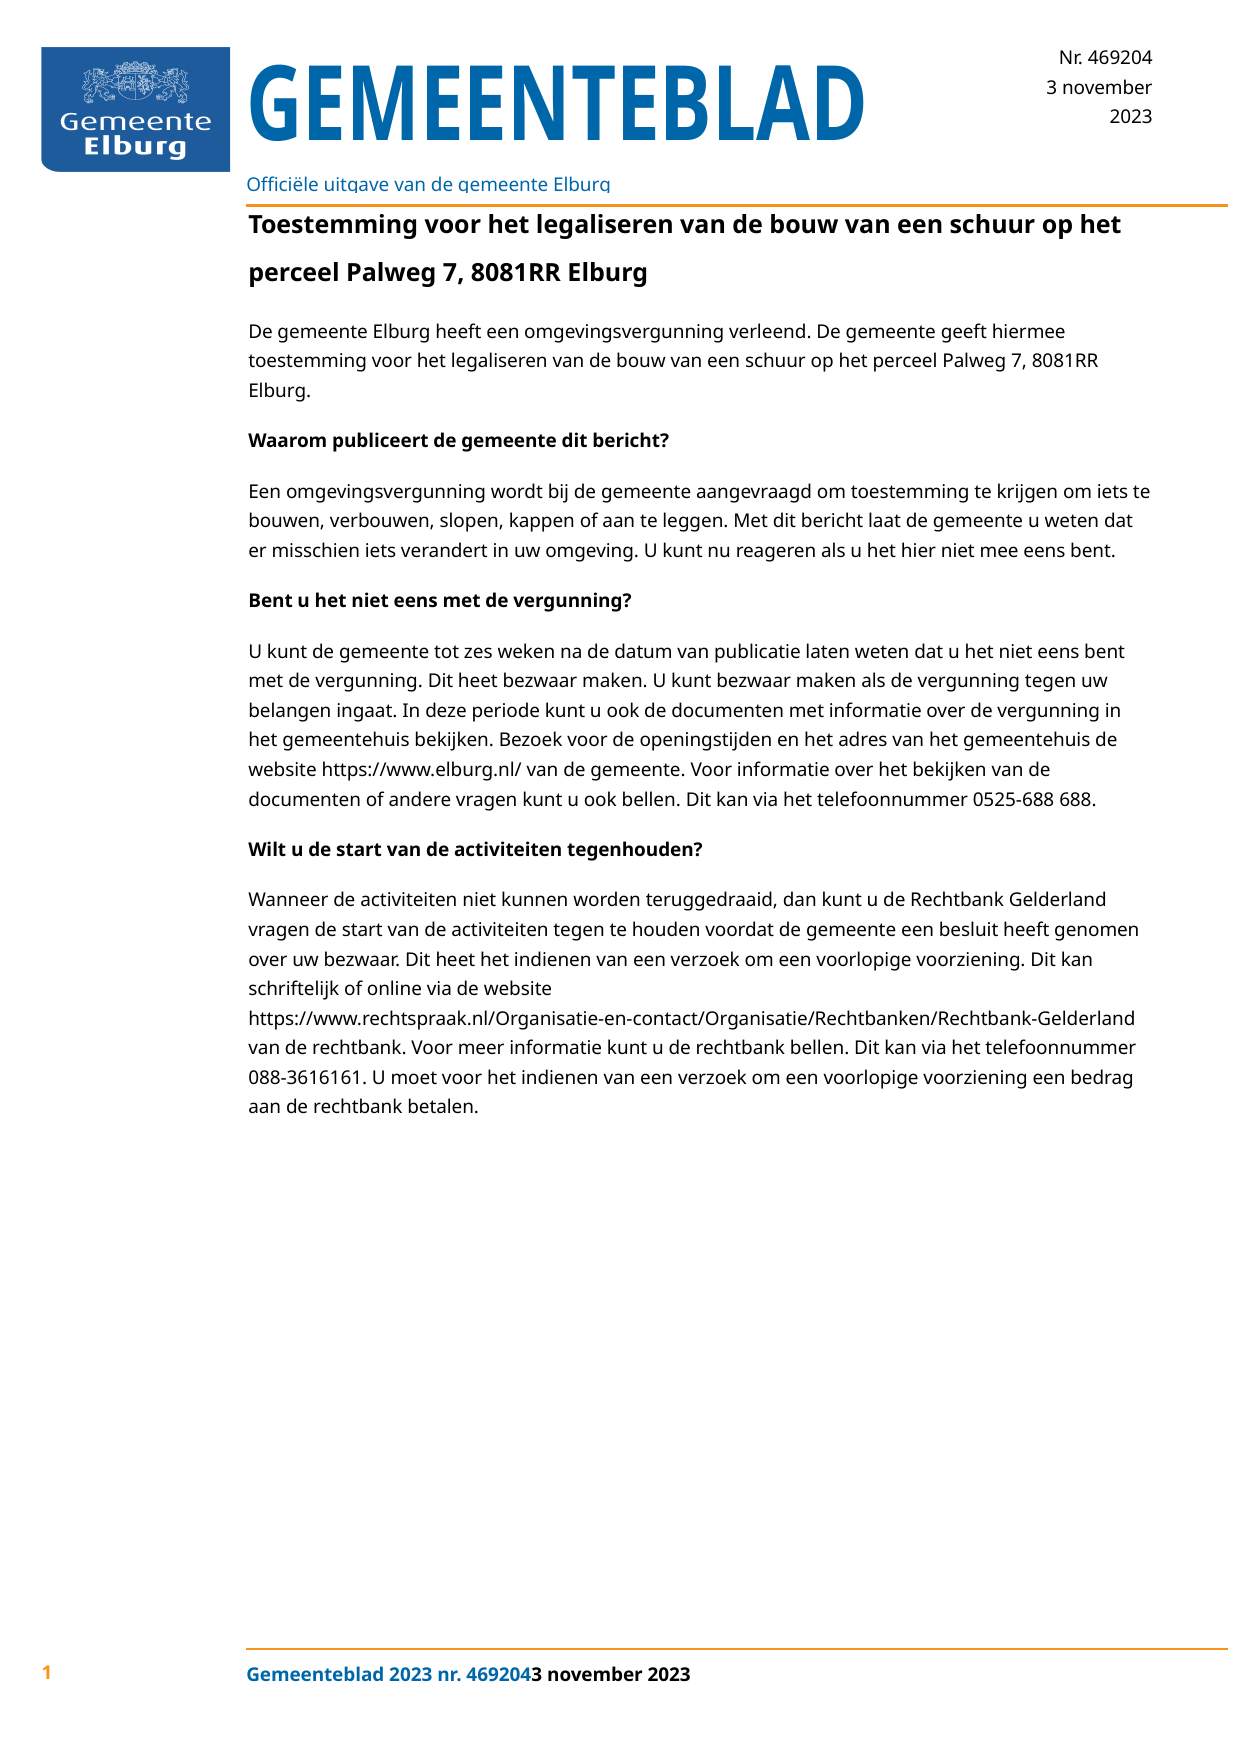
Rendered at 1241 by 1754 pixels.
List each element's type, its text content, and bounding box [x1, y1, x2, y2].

text Wilt u de start van de activiteiten tegenhouden? [248, 836, 1152, 862]
text De gemeente Elburg heeft een omgevingsvergunning verleend. De gemeente geeft hiermee toestemming voor het legaliseren van de bouw van een schuur op het perceel Palweg 7, 8081RR Elburg. [248, 318, 1152, 403]
text Een omgevingsvergunning wordt bij de gemeente aangevraagd om toestemming te krijgen om iets te bouwen, verbouwen, slopen, kappen of aan te leggen. Met dit bericht laat de gemeente u weten dat er misschien iets verandert in uw omgeving. U kunt nu reageren als u het hier niet mee eens bent. [248, 478, 1152, 563]
text U kunt de gemeente tot zes weken na de datum van publicatie laten weten dat u het niet eens bent met de vergunning. Dit heet bezwaar maken. U kunt bezwaar maken als de vergunning tegen uw belangen ingaat. In deze periode kunt u ook de documenten met informatie over de vergunning in het gemeentehuis bekijken. Bezoek voor de openingstijden en het adres van het gemeentehuis de website https://www.elburg.nl/ van de gemeente. Voor informatie over het bekijken van de documenten of andere vragen kunt u ook bellen. Dit kan via het telefoonnummer 0525-688 688. [248, 638, 1152, 812]
text Toestemming voor het legaliseren van de bouw van een schuur op het perceel Palweg 7, 8081RR Elburg [248, 207, 1152, 288]
text Bent u het niet eens met de vergunning? [248, 587, 1152, 613]
picture [41, 47, 231, 172]
text Waarom publiceert de gemeente dit bericht? [248, 427, 1152, 453]
text Wanneer de activiteiten niet kunnen worden teruggedraaid, dan kunt u de Rechtbank Gelderland vragen de start van de activiteiten tegen te houden voordat de gemeente een besluit heeft genomen over uw bezwaar. Dit heet het indienen van een verzoek om een voorlopige voorziening. Dit kan schriftelijk of online via de website https://www.rechtspraak.nl/Organisatie-en-contact/Organisatie/Rechtbanken/Rechtbank-Gelderland van de rechtbank. Voor meer informatie kunt u de rechtbank bellen. Dit kan via het telefoonnummer 088-3616161. U moet voor het indienen van een verzoek om een voorlopige voorziening een bedrag aan de rechtbank betalen. [248, 887, 1152, 1119]
